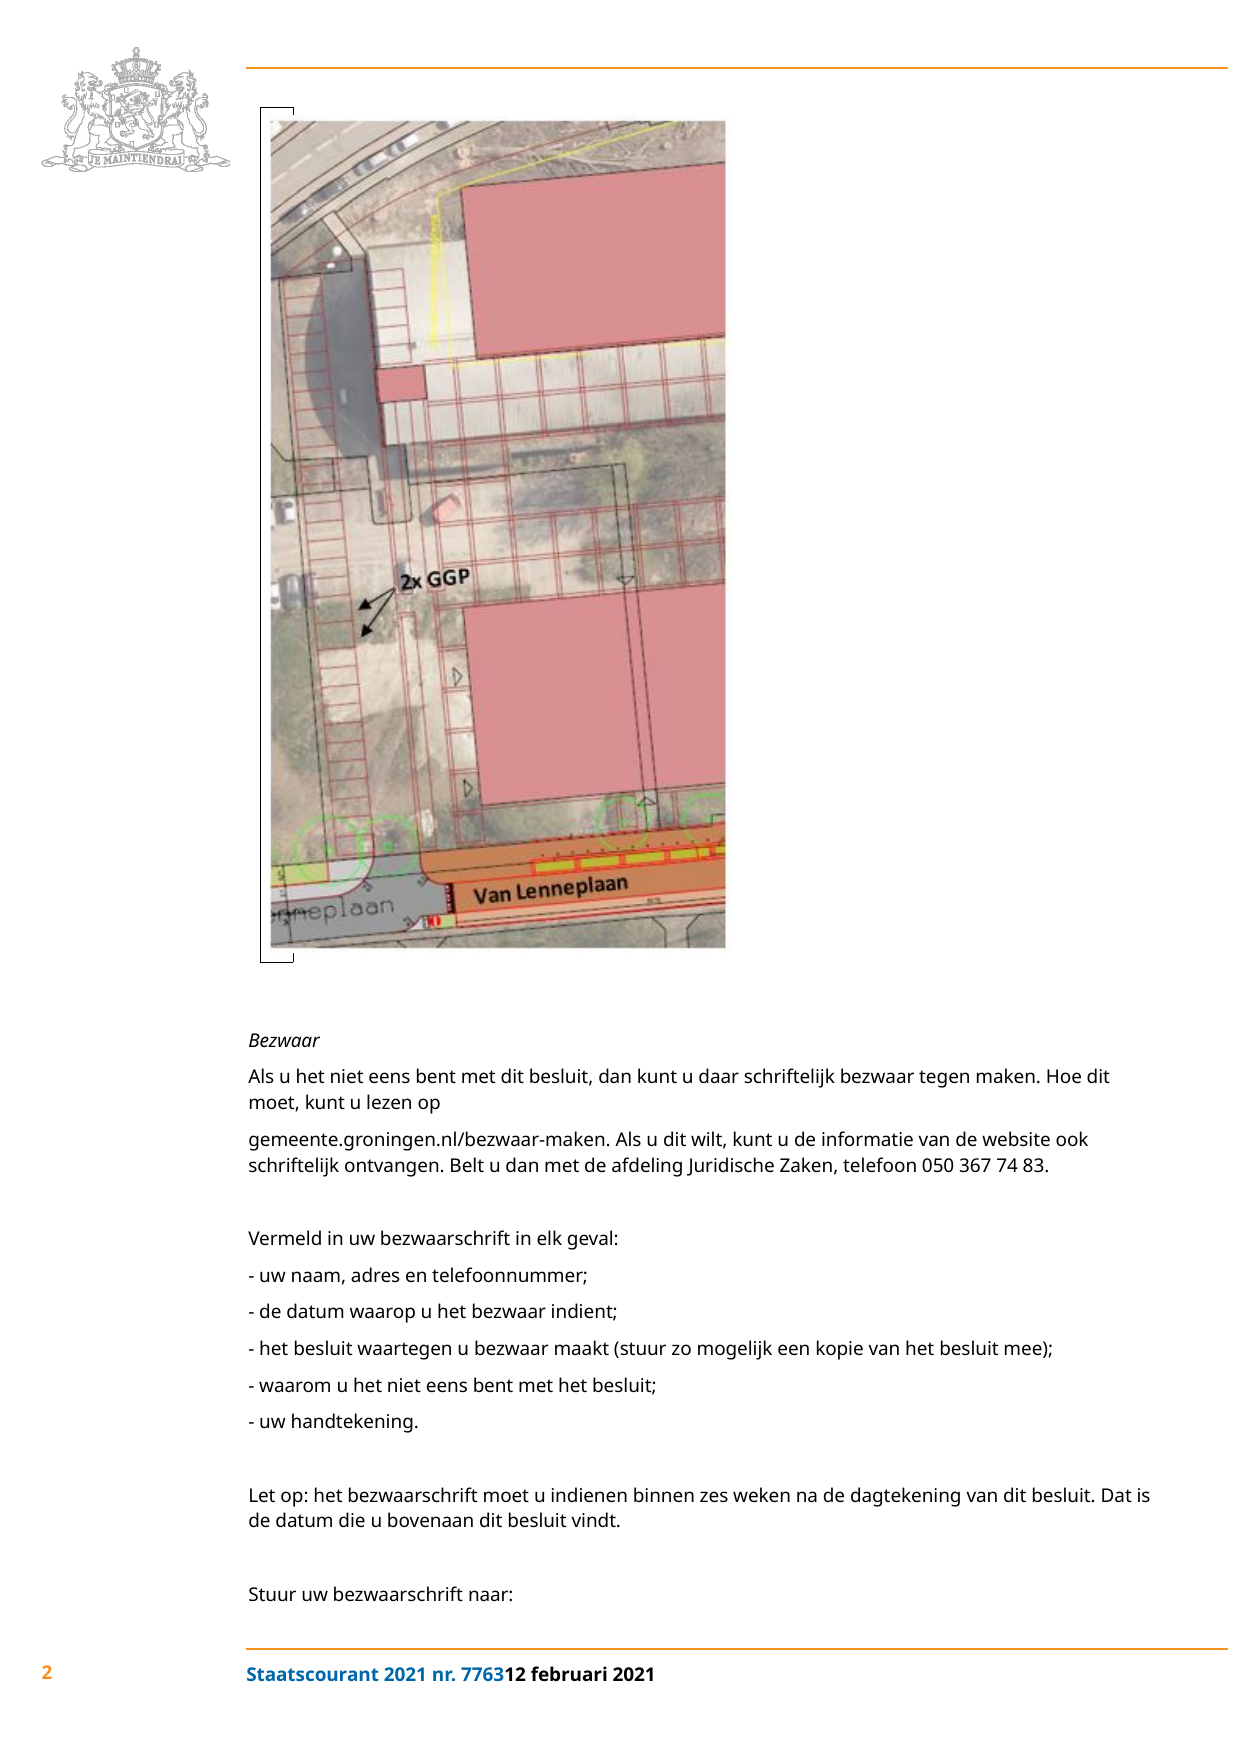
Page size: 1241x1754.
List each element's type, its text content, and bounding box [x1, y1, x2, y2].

text - het besluit waartegen u bezwaar maakt (stuur zo mogelijk een kopie van het besluit mee); [248, 1335, 1152, 1361]
text - uw naam, adres en telefoonnummer; [248, 1262, 1152, 1288]
text Als u het niet eens bent met dit besluit, dan kunt u daar schriftelijk bezwaar tegen maken. Hoe dit moet, kunt u lezen op [248, 1064, 1152, 1115]
text Let op: het bezwaarschrift moet u indienen binnen zes weken na de dagtekening van dit besluit. Dat is de datum die u bovenaan dit besluit vindt. [248, 1482, 1152, 1533]
text Stuur uw bezwaarschrift naar: [248, 1581, 1152, 1607]
text - waarom u het niet eens bent met het besluit; [248, 1372, 1152, 1398]
text - de datum waarop u het bezwaar indient; [248, 1298, 1152, 1324]
picture [268, 115, 732, 953]
text Vermeld in uw bezwaarschrift in elk geval: [248, 1225, 1152, 1251]
text Bezwaar [248, 1027, 1152, 1053]
text gemeente.groningen.nl/bezwaar-maken. Als u dit wilt, kunt u de informatie van de website ook schriftelijk ontvangen. Belt u dan met de afdeling Juridische Zaken, telefoon 050 367 74 83. [248, 1126, 1152, 1178]
text - uw handtekening. [248, 1408, 1152, 1434]
picture [41, 47, 231, 172]
